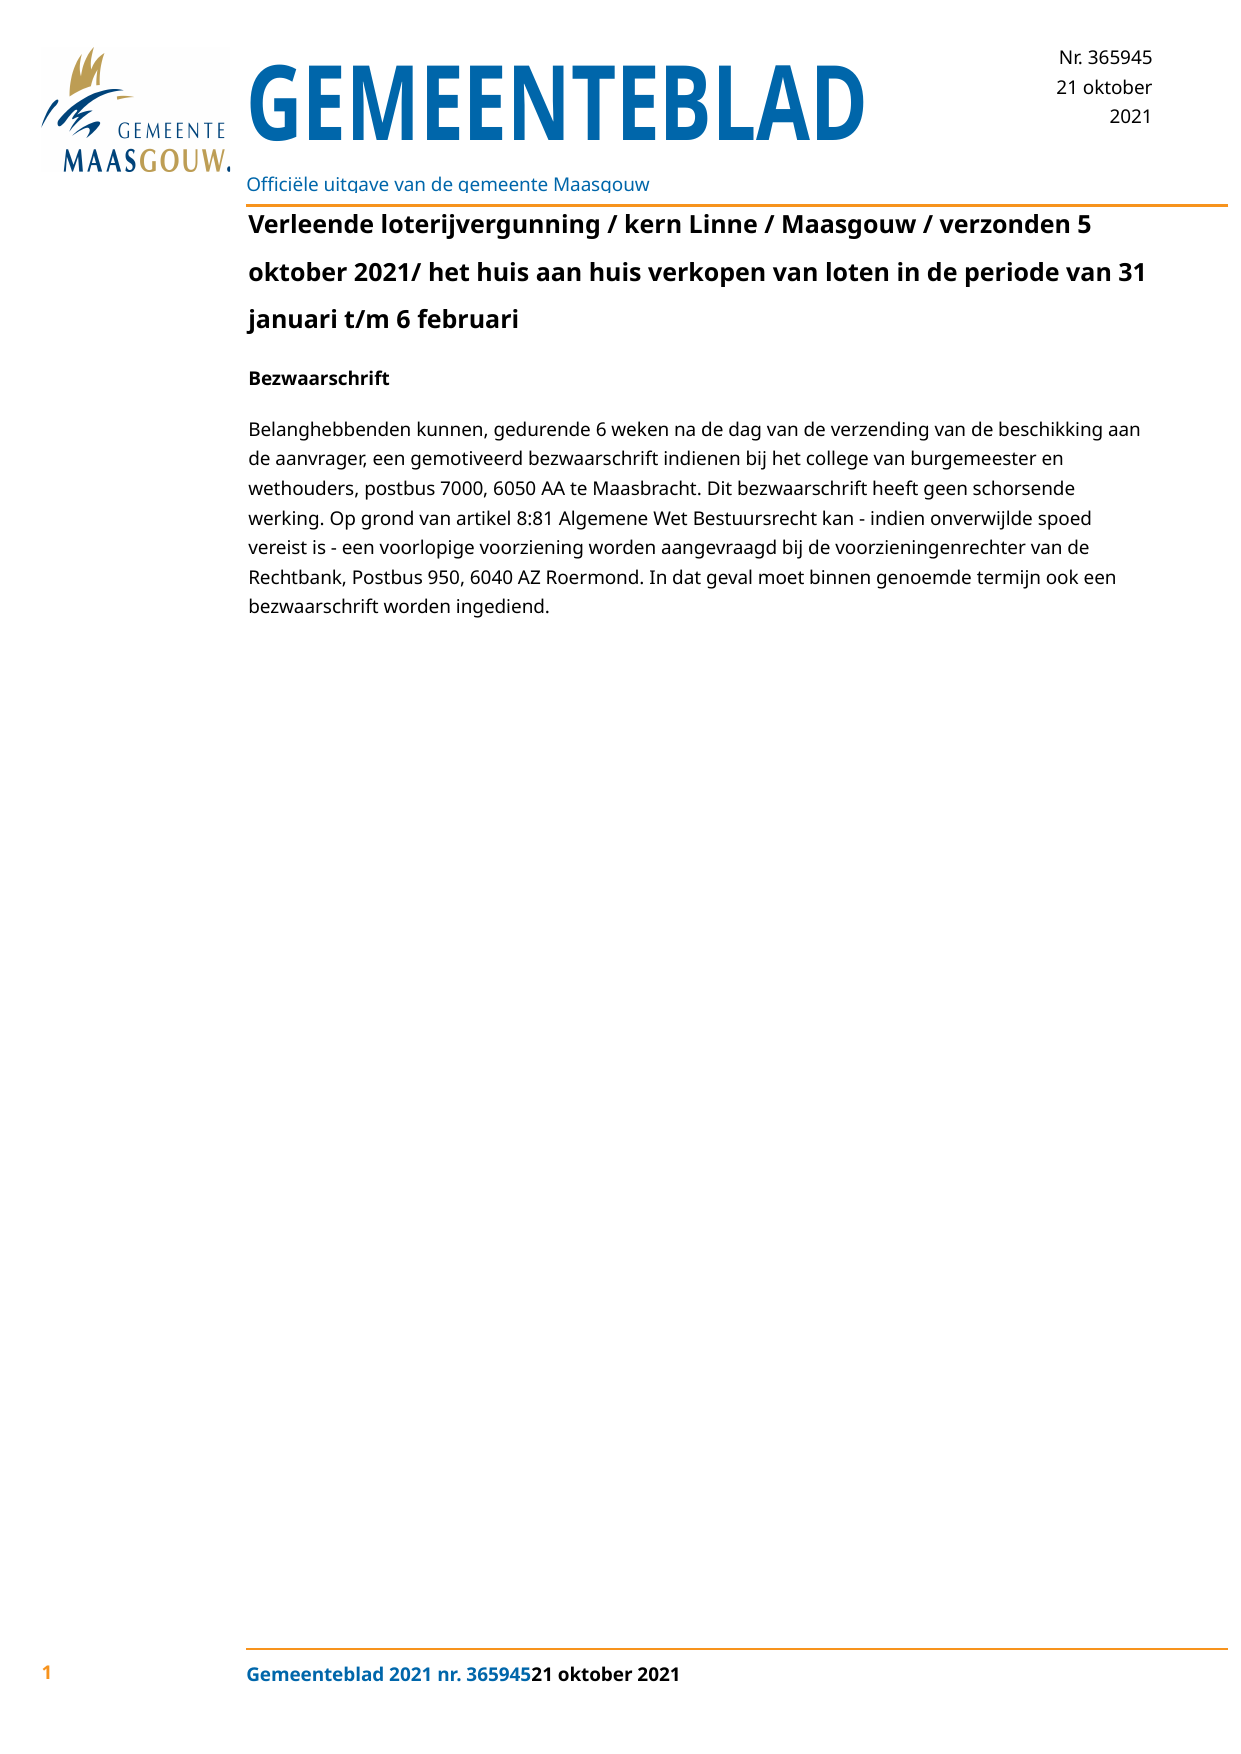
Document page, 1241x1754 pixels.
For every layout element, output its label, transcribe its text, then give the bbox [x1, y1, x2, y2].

text Bezwaarschrift [248, 366, 1152, 391]
picture [41, 47, 231, 172]
text Verleende loterijvergunning / kern Linne / Maasgouw / verzonden 5 oktober 2021/ het huis aan huis verkopen van loten in de periode van 31 januari t/m 6 februari [248, 207, 1152, 336]
text Belanghebbenden kunnen, gedurende 6 weken na de dag van de verzending van de beschikking aan de aanvrager, een gemotiveerd bezwaarschrift indienen bij het college van burgemeester en wethouders, postbus 7000, 6050 AA te Maasbracht. Dit bezwaarschrift heeft geen schorsende werking. Op grond van artikel 8:81 Algemene Wet Bestuursrecht kan - indien onverwijlde spoed vereist is - een voorlopige voorziening worden aangevraagd bij de voorzieningenrechter van de Rechtbank, Postbus 950, 6040 AZ Roermond. In dat geval moet binnen genoemde termijn ook een bezwaarschrift worden ingediend. [248, 416, 1152, 619]
